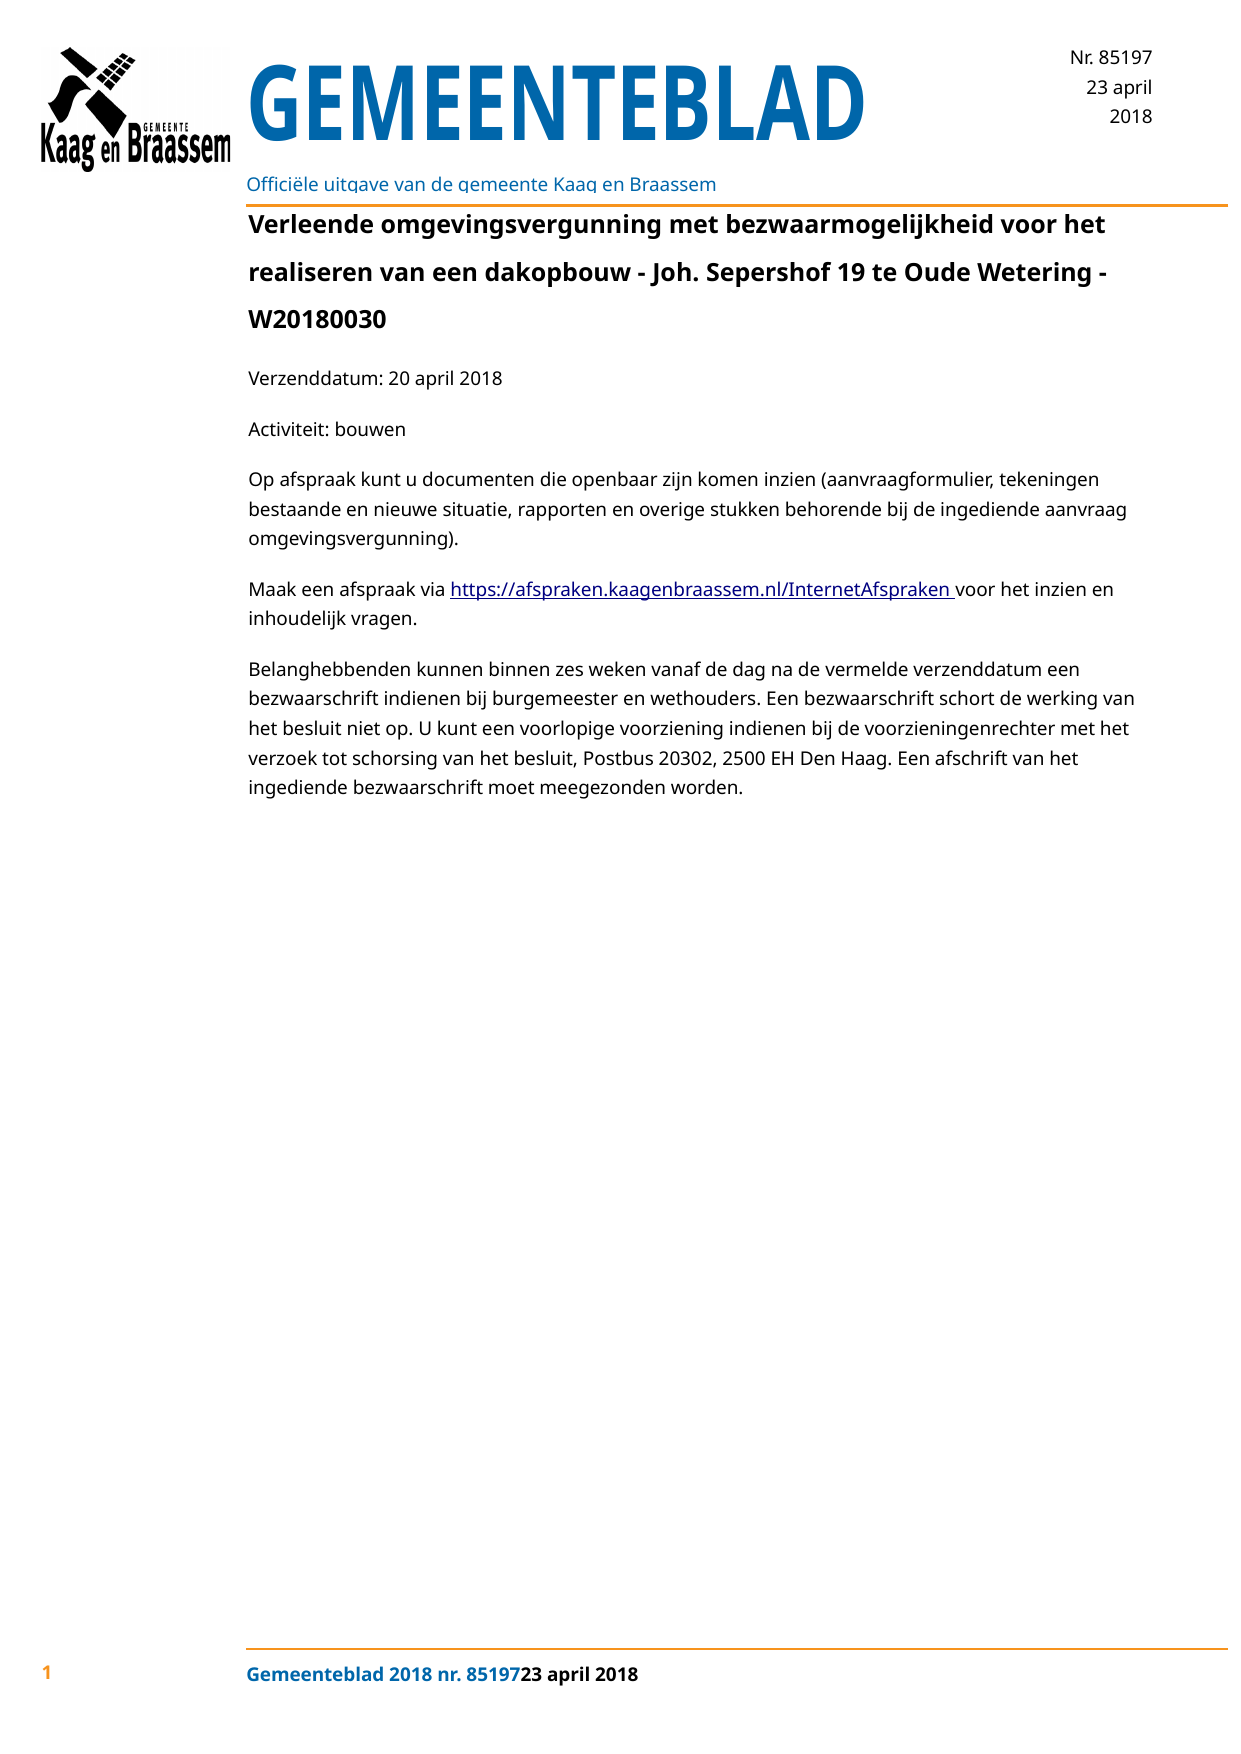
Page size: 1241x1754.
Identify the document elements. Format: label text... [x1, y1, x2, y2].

text Op afspraak kunt u documenten die openbaar zijn komen inzien (aanvraagformulier, tekeningen bestaande en nieuwe situatie, rapporten en overige stukken behorende bij de ingediende aanvraag omgevingsvergunning). [248, 466, 1152, 551]
text Verzenddatum: 20 april 2018 [248, 366, 1152, 391]
text Activiteit: bouwen [248, 416, 1152, 442]
text Maak een afspraak via https://afspraken.kaagenbraassem.nl/InternetAfspraken voor het inzien en inhoudelijk vragen. [248, 576, 1152, 631]
text Belanghebbenden kunnen binnen zes weken vanaf de dag na de vermelde verzenddatum een bezwaarschrift indienen bij burgemeester en wethouders. Een bezwaarschrift schort de werking van het besluit niet op. U kunt een voorlopige voorziening indienen bij de voorzieningenrechter met het verzoek tot schorsing van het besluit, Postbus 20302, 2500 EH Den Haag. Een afschrift van het ingediende bezwaarschrift moet meegezonden worden. [248, 656, 1152, 800]
text Verleende omgevingsvergunning met bezwaarmogelijkheid voor het realiseren van een dakopbouw - Joh. Sepershof 19 te Oude Wetering - W20180030 [248, 207, 1152, 336]
picture [41, 47, 231, 172]
